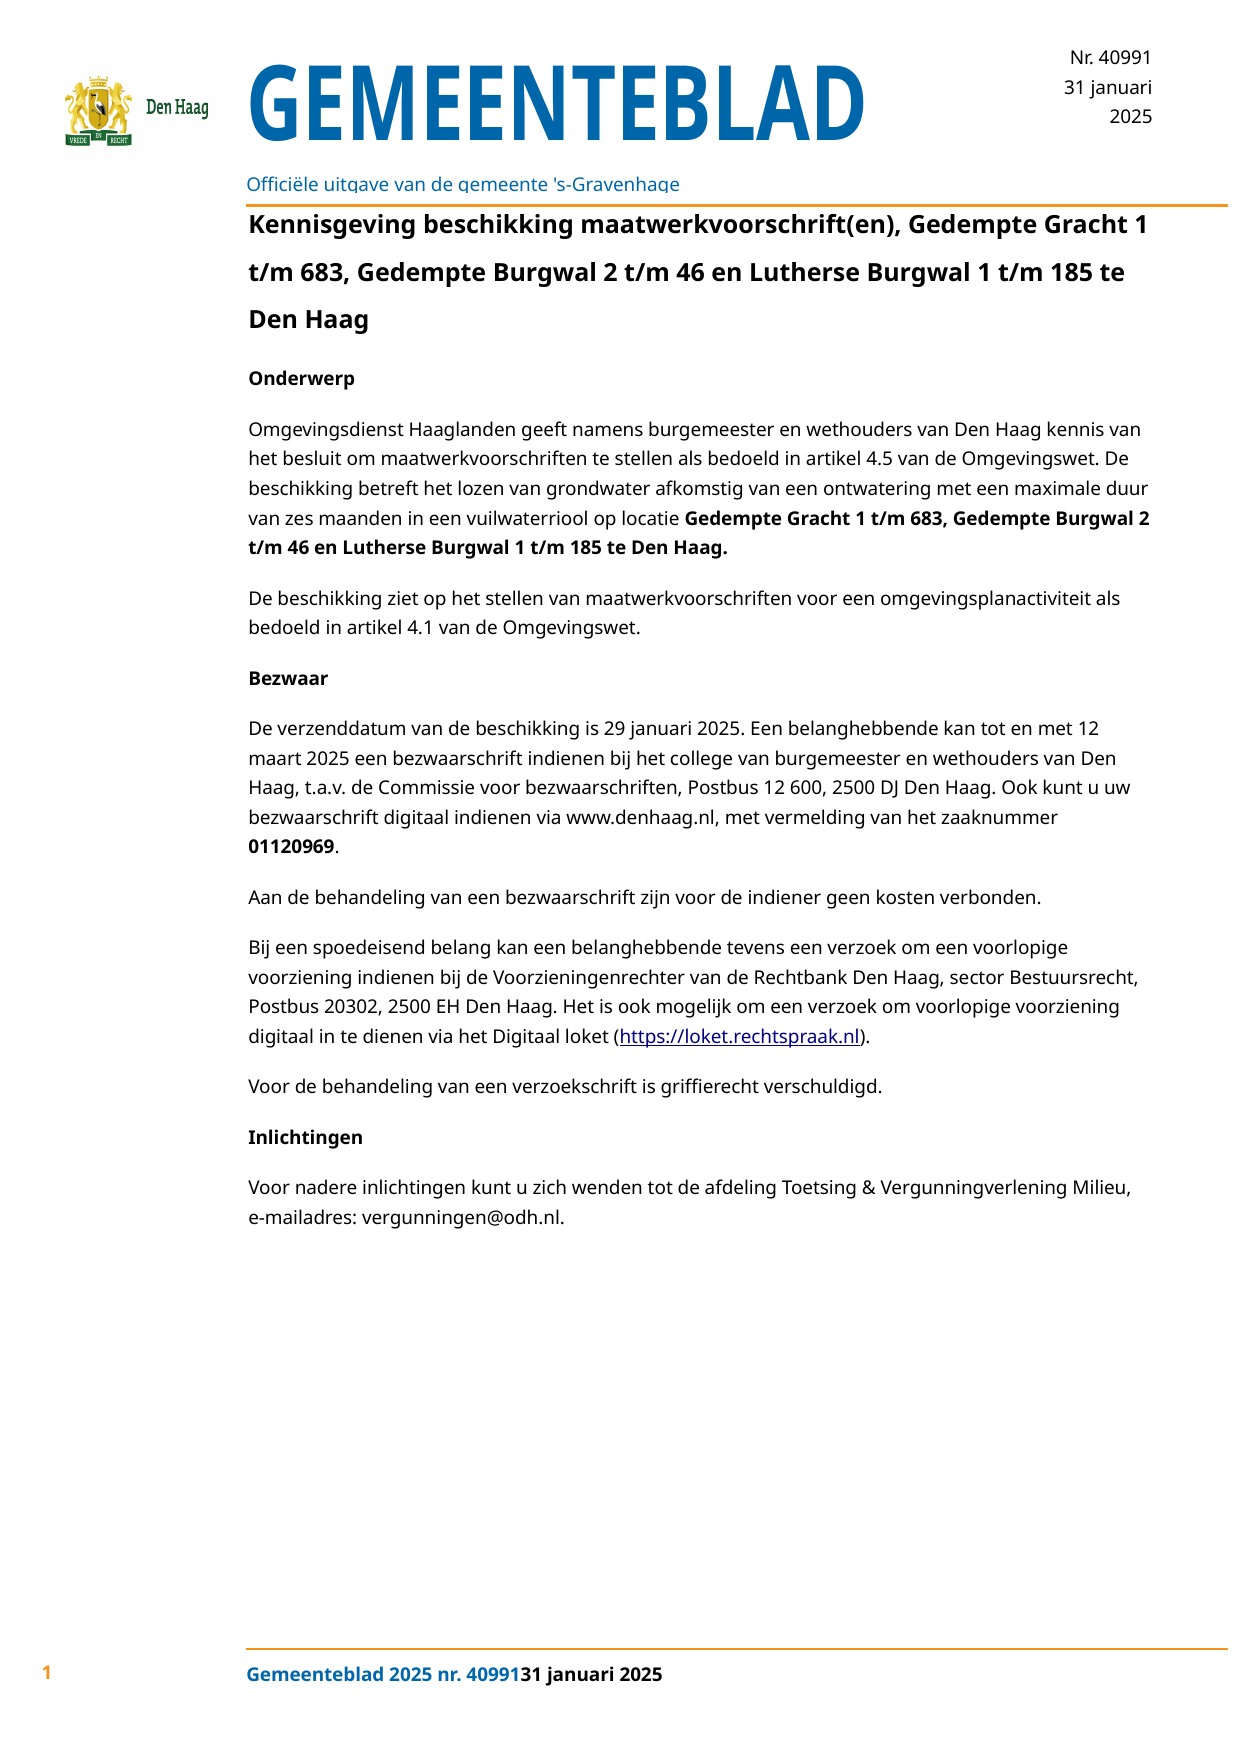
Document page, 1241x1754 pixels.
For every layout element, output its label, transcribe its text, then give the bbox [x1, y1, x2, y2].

text Voor nadere inlichtingen kunt u zich wenden tot de afdeling Toetsing & Vergunningverlening Milieu, e-mailadres: vergunningen@odh.nl. [248, 1174, 1152, 1229]
text Omgevingsdienst Haaglanden geeft namens burgemeester en wethouders van Den Haag kennis van het besluit om maatwerkvoorschriften te stellen als bedoeld in artikel 4.5 van de Omgevingswet. De beschikking betreft het lozen van grondwater afkomstig van een ontwatering met een maximale duur van zes maanden in een vuilwaterriool op locatie Gedempte Gracht 1 t/m 683, Gedempte Burgwal 2 t/m 46 en Lutherse Burgwal 1 t/m 185 te Den Haag. [248, 416, 1152, 560]
text De beschikking ziet op het stellen van maatwerkvoorschriften voor een omgevingsplanactiviteit als bedoeld in artikel 4.1 van de Omgevingswet. [248, 585, 1152, 640]
text De verzenddatum van de beschikking is 29 januari 2025. Een belanghebbende kan tot en met 12 maart 2025 een bezwaarschrift indienen bij het college van burgemeester en wethouders van Den Haag, t.a.v. de Commissie voor bezwaarschriften, Postbus 12 600, 2500 DJ Den Haag. Ook kunt u uw bezwaarschrift digitaal indienen via www.denhaag.nl, met vermelding van het zaaknummer 01120969. [248, 715, 1152, 859]
text Onderwerp [248, 366, 1152, 391]
text Bij een spoedeisend belang kan een belanghebbende tevens een verzoek om een voorlopige voorziening indienen bij de Voorzieningenrechter van de Rechtbank Den Haag, sector Bestuursrecht, Postbus 20302, 2500 EH Den Haag. Het is ook mogelijk om een verzoek om voorlopige voorziening digitaal in te dienen via het Digitaal loket (https://loket.rechtspraak.nl). [248, 934, 1152, 1049]
text Voor de behandeling van een verzoekschrift is griffierecht verschuldigd. [248, 1073, 1152, 1099]
text Inlichtingen [248, 1124, 1152, 1149]
picture [41, 47, 231, 172]
text Kennisgeving beschikking maatwerkvoorschrift(en), Gedempte Gracht 1 t/m 683, Gedempte Burgwal 2 t/m 46 en Lutherse Burgwal 1 t/m 185 te Den Haag [248, 207, 1152, 336]
text Aan de behandeling van een bezwaarschrift zijn voor de indiener geen kosten verbonden. [248, 884, 1152, 909]
text Bezwaar [248, 665, 1152, 690]
